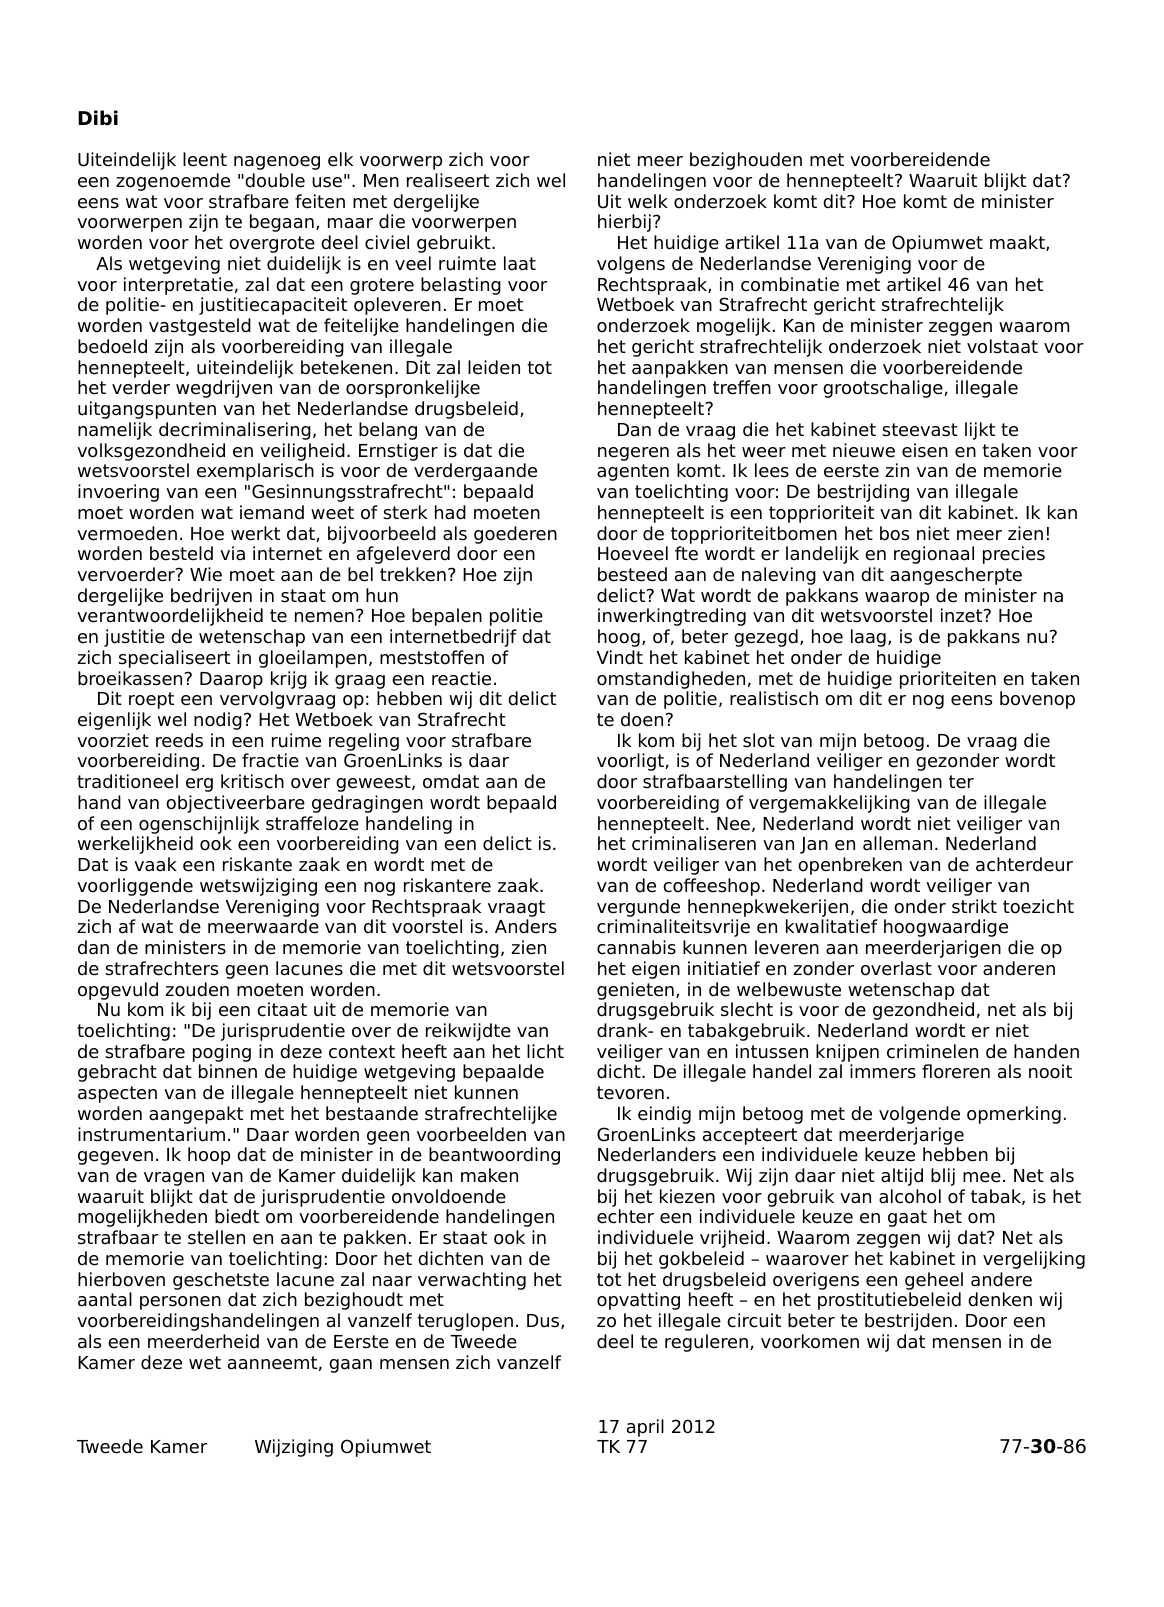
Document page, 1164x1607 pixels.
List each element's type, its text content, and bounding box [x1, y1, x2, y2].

text niet meer bezighouden met voorbereidende handelingen voor de hennepteelt? Waaruit blijkt dat? Uit welk onderzoek komt dit? Hoe komt de minister hierbij? [596, 150, 1087, 233]
text Ik eindig mijn betoog met de volgende opmerking. GroenLinks accepteert dat meerderjarige Nederlanders een individuele keuze hebben bij drugsgebruik. Wij zijn daar niet altijd blij mee. Net als bij het kiezen voor gebruik van alcohol of tabak, is het echter een individuele keuze en gaat het om individuele vrijheid. Waarom zeggen wij dat? Net als bij het gokbeleid – waarover het kabinet in vergelijking tot het drugsbeleid overigens een geheel andere opvatting heeft – en het prostitutiebeleid denken wij zo het illegale circuit beter te bestrijden. Door een deel te reguleren, voorkomen wij dat mensen in de [596, 1104, 1087, 1352]
text Als wetgeving niet duidelijk is en veel ruimte laat voor interpretatie, zal dat een grotere belasting voor de politie- en justitiecapaciteit opleveren. Er moet worden vastgesteld wat de feitelijke handelingen die bedoeld zijn als voorbereiding van illegale hennepteelt, uiteindelijk betekenen. Dit zal leiden tot het verder wegdrijven van de oorspronkelijke uitgangspunten van het Nederlandse drugsbeleid, namelijk decriminalisering, het belang van de volksgezondheid en veiligheid. Ernstiger is dat die wetsvoorstel exemplarisch is voor de verdergaande invoering van een "Gesinnungsstrafrecht": bepaald moet worden wat iemand weet of sterk had moeten vermoeden. Hoe werkt dat, bijvoorbeeld als goederen worden besteld via internet en afgeleverd door een vervoerder? Wie moet aan de bel trekken? Hoe zijn dergelijke bedrijven in staat om hun verantwoordelijkheid te nemen? Hoe bepalen politie en justitie de wetenschap van een internetbedrijf dat zich specialiseert in gloeilampen, meststoffen of broeikassen? Daarop krijg ik graag een reactie. [77, 254, 567, 689]
text Nu kom ik bij een citaat uit de memorie van toelichting: "De jurisprudentie over de reikwijdte van de strafbare poging in deze context heeft aan het licht gebracht dat binnen de huidige wetgeving bepaalde aspecten van de illegale hennepteelt niet kunnen worden aangepakt met het bestaande strafrechtelijke instrumentarium." Daar worden geen voorbeelden van gegeven. Ik hoop dat de minister in de beantwoording van de vragen van de Kamer duidelijk kan maken waaruit blijkt dat de jurisprudentie onvoldoende mogelijkheden biedt om voorbereidende handelingen strafbaar te stellen en aan te pakken. Er staat ook in de memorie van toelichting: Door het dichten van de hierboven geschetste lacune zal naar verwachting het aantal personen dat zich bezighoudt met voorbereidingshandelingen al vanzelf teruglopen. Dus, als een meerderheid van de Eerste en de Tweede Kamer deze wet aanneemt, gaan mensen zich vanzelf [77, 1000, 567, 1373]
text Uiteindelijk leent nagenoeg elk voorwerp zich voor een zogenoemde "double use". Men realiseert zich wel eens wat voor strafbare feiten met dergelijke voorwerpen zijn te begaan, maar die voorwerpen worden voor het overgrote deel civiel gebruikt. [77, 150, 567, 254]
text Dan de vraag die het kabinet steevast lijkt te negeren als het weer met nieuwe eisen en taken voor agenten komt. Ik lees de eerste zin van de memorie van toelichting voor: De bestrijding van illegale hennepteelt is een topprioriteit van dit kabinet. Ik kan door de topprioriteitbomen het bos niet meer zien! Hoeveel fte wordt er landelijk en regionaal precies besteed aan de naleving van dit aangescherpte delict? Wat wordt de pakkans waarop de minister na inwerkingtreding van dit wetsvoorstel inzet? Hoe hoog, of, beter gezegd, hoe laag, is de pakkans nu? Vindt het kabinet het onder de huidige omstandigheden, met de huidige prioriteiten en taken van de politie, realistisch om dit er nog eens bovenop te doen? [596, 420, 1087, 731]
text Ik kom bij het slot van mijn betoog. De vraag die voorligt, is of Nederland veiliger en gezonder wordt door strafbaarstelling van handelingen ter voorbereiding of vergemakkelijking van de illegale hennepteelt. Nee, Nederland wordt niet veiliger van het criminaliseren van Jan en alleman. Nederland wordt veiliger van het openbreken van de achterdeur van de coffeeshop. Nederland wordt veiliger van vergunde hennepkwekerijen, die onder strikt toezicht criminaliteitsvrije en kwalitatief hoogwaardige cannabis kunnen leveren aan meerderjarigen die op het eigen initiatief en zonder overlast voor anderen genieten, in de welbewuste wetenschap dat drugsgebruik slecht is voor de gezondheid, net als bij drank- en tabakgebruik. Nederland wordt er niet veiliger van en intussen knijpen criminelen de handen dicht. De illegale handel zal immers floreren als nooit tevoren. [596, 731, 1087, 1104]
text Dit roept een vervolgvraag op: hebben wij dit delict eigenlijk wel nodig? Het Wetboek van Strafrecht voorziet reeds in een ruime regeling voor strafbare voorbereiding. De fractie van GroenLinks is daar traditioneel erg kritisch over geweest, omdat aan de hand van objectiveerbare gedragingen wordt bepaald of een ogenschijnlijk straffeloze handeling in werkelijkheid ook een voorbereiding van een delict is. Dat is vaak een riskante zaak en wordt met de voorliggende wetswijziging een nog riskantere zaak. De Nederlandse Vereniging voor Rechtspraak vraagt zich af wat de meerwaarde van dit voorstel is. Anders dan de ministers in de memorie van toelichting, zien de strafrechters geen lacunes die met dit wetsvoorstel opgevuld zouden moeten worden. [77, 689, 567, 1000]
text Het huidige artikel 11a van de Opiumwet maakt, volgens de Nederlandse Vereniging voor de Rechtspraak, in combinatie met artikel 46 van het Wetboek van Strafrecht gericht strafrechtelijk onderzoek mogelijk. Kan de minister zeggen waarom het gericht strafrechtelijk onderzoek niet volstaat voor het aanpakken van mensen die voorbereidende handelingen treffen voor grootschalige, illegale hennepteelt? [596, 233, 1087, 420]
